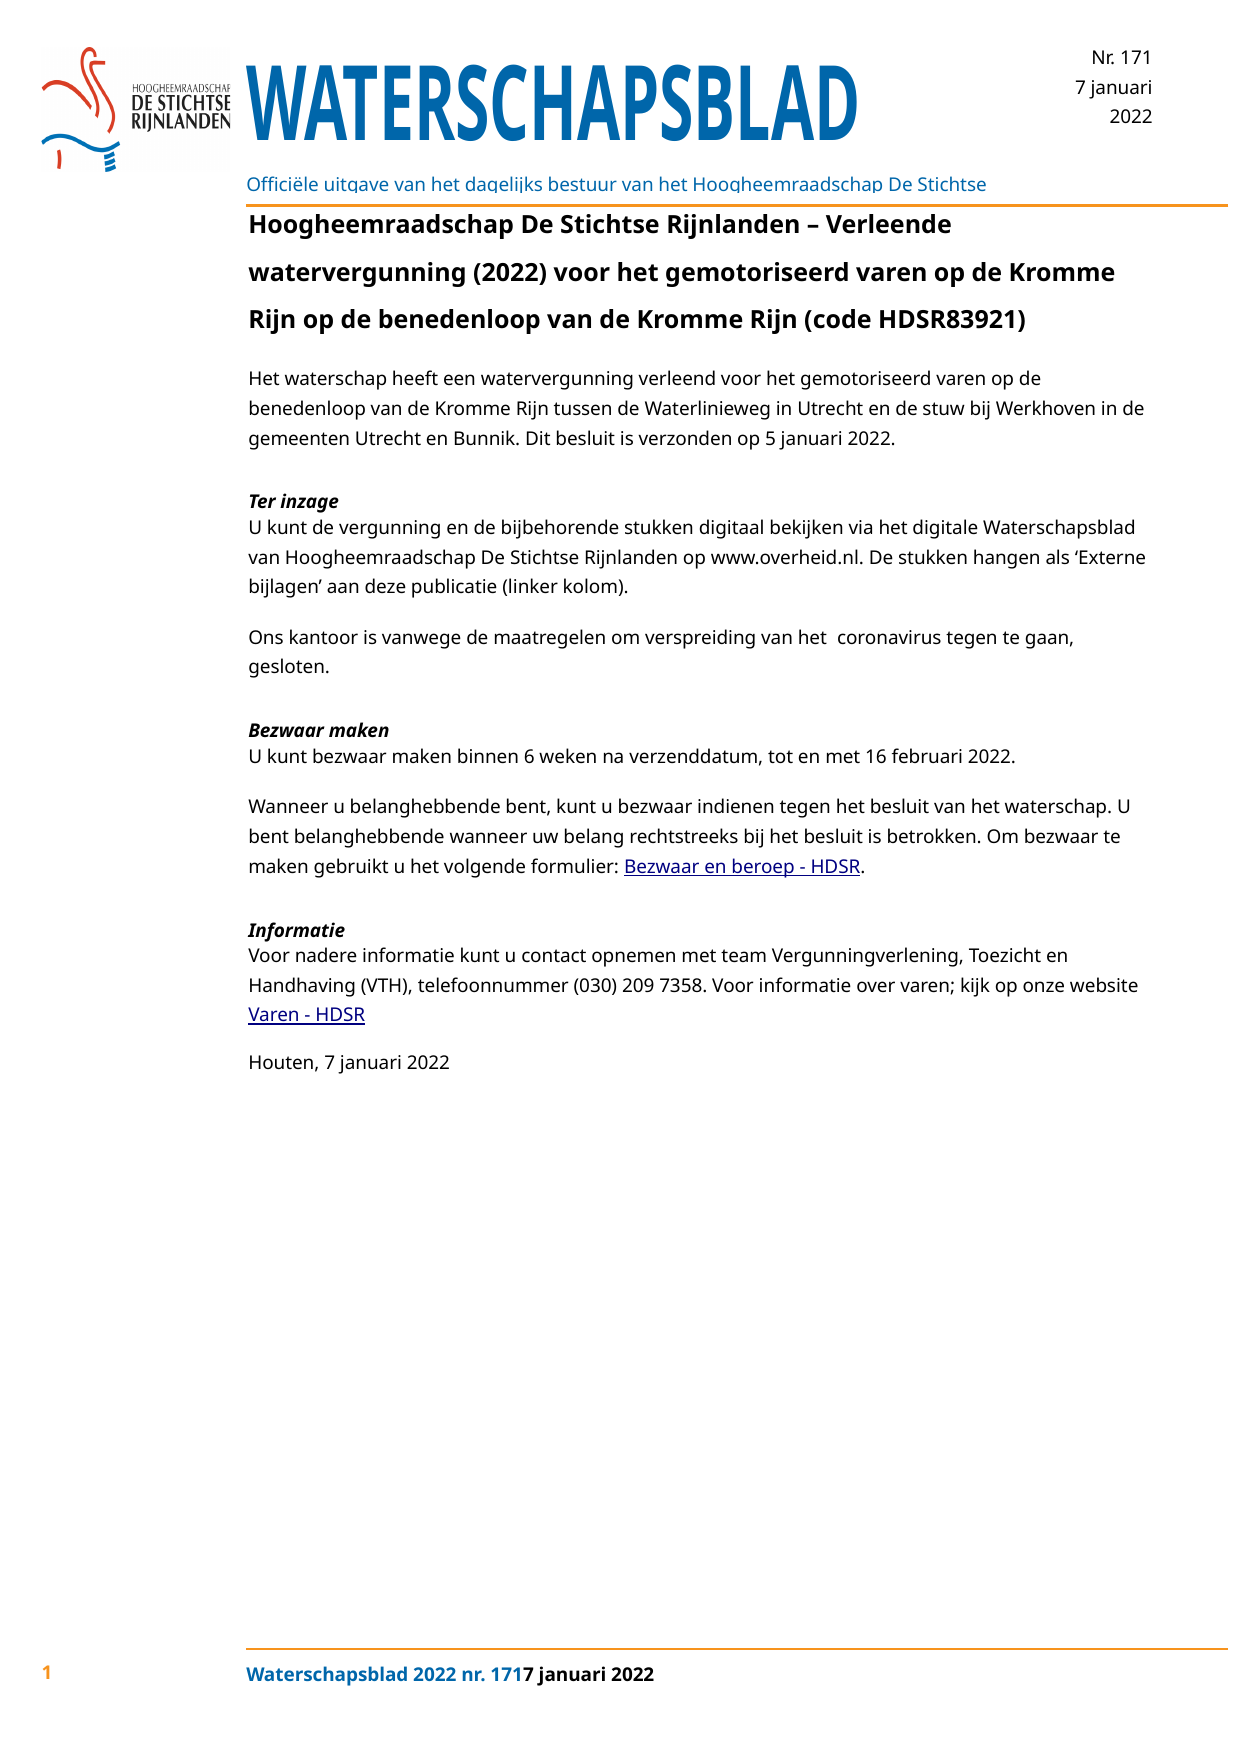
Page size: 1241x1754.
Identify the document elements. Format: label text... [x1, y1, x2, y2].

text Bezwaar maken [248, 717, 1152, 743]
text Ter inzage [248, 489, 1152, 514]
text U kunt bezwaar maken binnen 6 weken na verzenddatum, tot en met 16 februari 2022. [248, 743, 1152, 769]
text Informatie [248, 917, 1152, 942]
text Ons kantoor is vanwege de maatregelen om verspreiding van het coronavirus tegen te gaan, gesloten. [248, 624, 1152, 679]
text Hoogheemraadschap De Stichtse Rijnlanden – Verleende watervergunning (2022) voor het gemotoriseerd varen op de Kromme Rijn op de benedenloop van de Kromme Rijn (code HDSR83921) [248, 207, 1152, 336]
picture [41, 47, 231, 172]
text Houten, 7 januari 2022 [248, 1049, 1152, 1075]
text Voor nadere informatie kunt u contact opnemen met team Vergunningverlening, Toezicht en Handhaving (VTH), telefoonnummer (030) 209 7358. Voor informatie over varen; kijk op onze website Varen - HDSR [248, 942, 1152, 1027]
text Het waterschap heeft een watervergunning verleend voor het gemotoriseerd varen op de benedenloop van de Kromme Rijn tussen de Waterlinieweg in Utrecht en de stuw bij Werkhoven in de gemeenten Utrecht en Bunnik. Dit besluit is verzonden op 5 januari 2022. [248, 366, 1152, 450]
text Wanneer u belanghebbende bent, kunt u bezwaar indienen tegen het besluit van het waterschap. U bent belanghebbende wanneer uw belang rechtstreeks bij het besluit is betrokken. Om bezwaar te maken gebruikt u het volgende formulier: Bezwaar en beroep - HDSR. [248, 794, 1152, 878]
text U kunt de vergunning en de bijbehorende stukken digitaal bekijken via het digitale Waterschapsblad van Hoogheemraadschap De Stichtse Rijnlanden op www.overheid.nl. De stukken hangen als ‘Externe bijlagen’ aan deze publicatie (linker kolom). [248, 514, 1152, 599]
